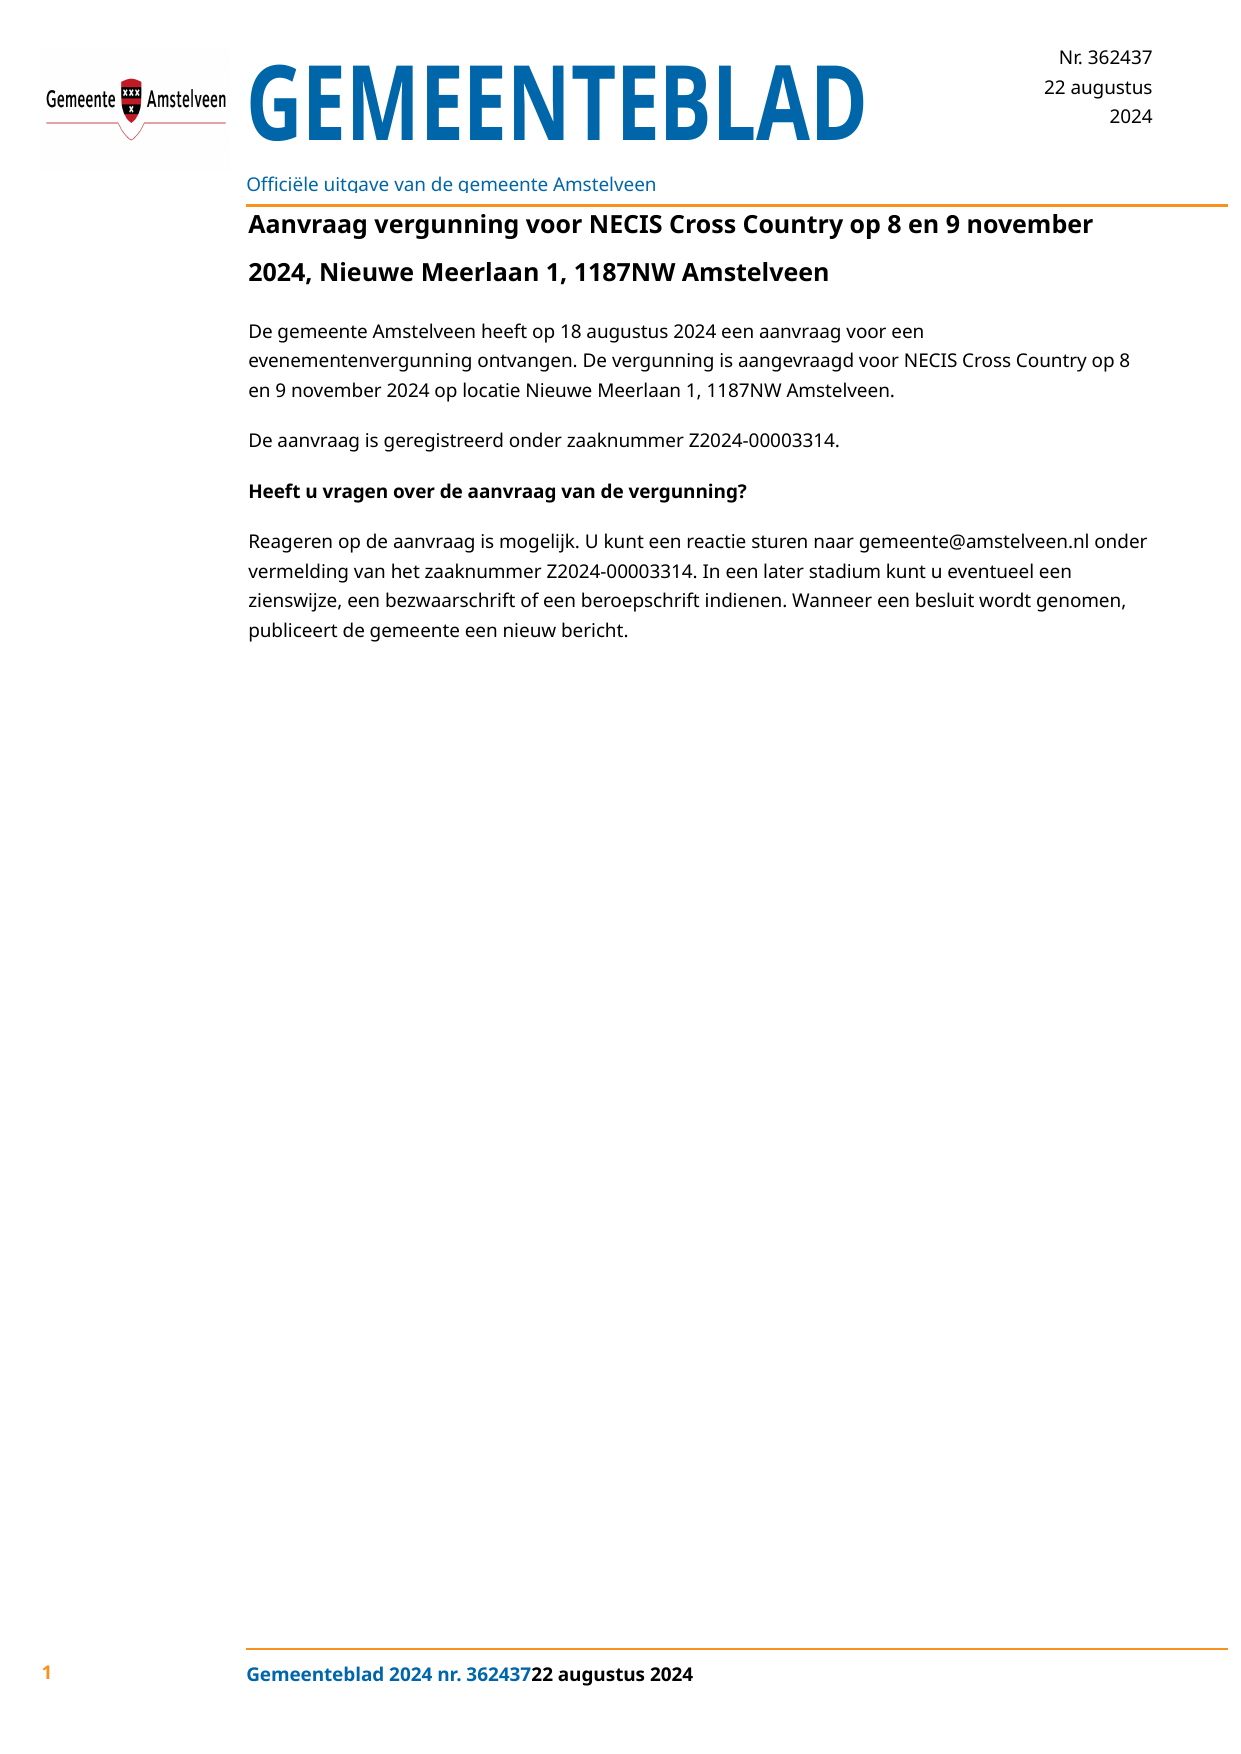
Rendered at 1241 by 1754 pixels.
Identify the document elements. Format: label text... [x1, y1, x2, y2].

text Aanvraag vergunning voor NECIS Cross Country op 8 en 9 november 2024, Nieuwe Meerlaan 1, 1187NW Amstelveen [248, 207, 1152, 288]
text Reageren op de aanvraag is mogelijk. U kunt een reactie sturen naar gemeente@amstelveen.nl onder vermelding van het zaaknummer Z2024-00003314. In een later stadium kunt u eventueel een zienswijze, een bezwaarschrift of een beroepschrift indienen. Wanneer een besluit wordt genomen, publiceert de gemeente een nieuw bericht. [248, 528, 1152, 643]
text Heeft u vragen over de aanvraag van de vergunning? [248, 478, 1152, 504]
text De aanvraag is geregistreerd onder zaaknummer Z2024-00003314. [248, 427, 1152, 453]
picture [41, 47, 231, 172]
text De gemeente Amstelveen heeft op 18 augustus 2024 een aanvraag voor een evenementenvergunning ontvangen. De vergunning is aangevraagd voor NECIS Cross Country op 8 en 9 november 2024 op locatie Nieuwe Meerlaan 1, 1187NW Amstelveen. [248, 318, 1152, 403]
